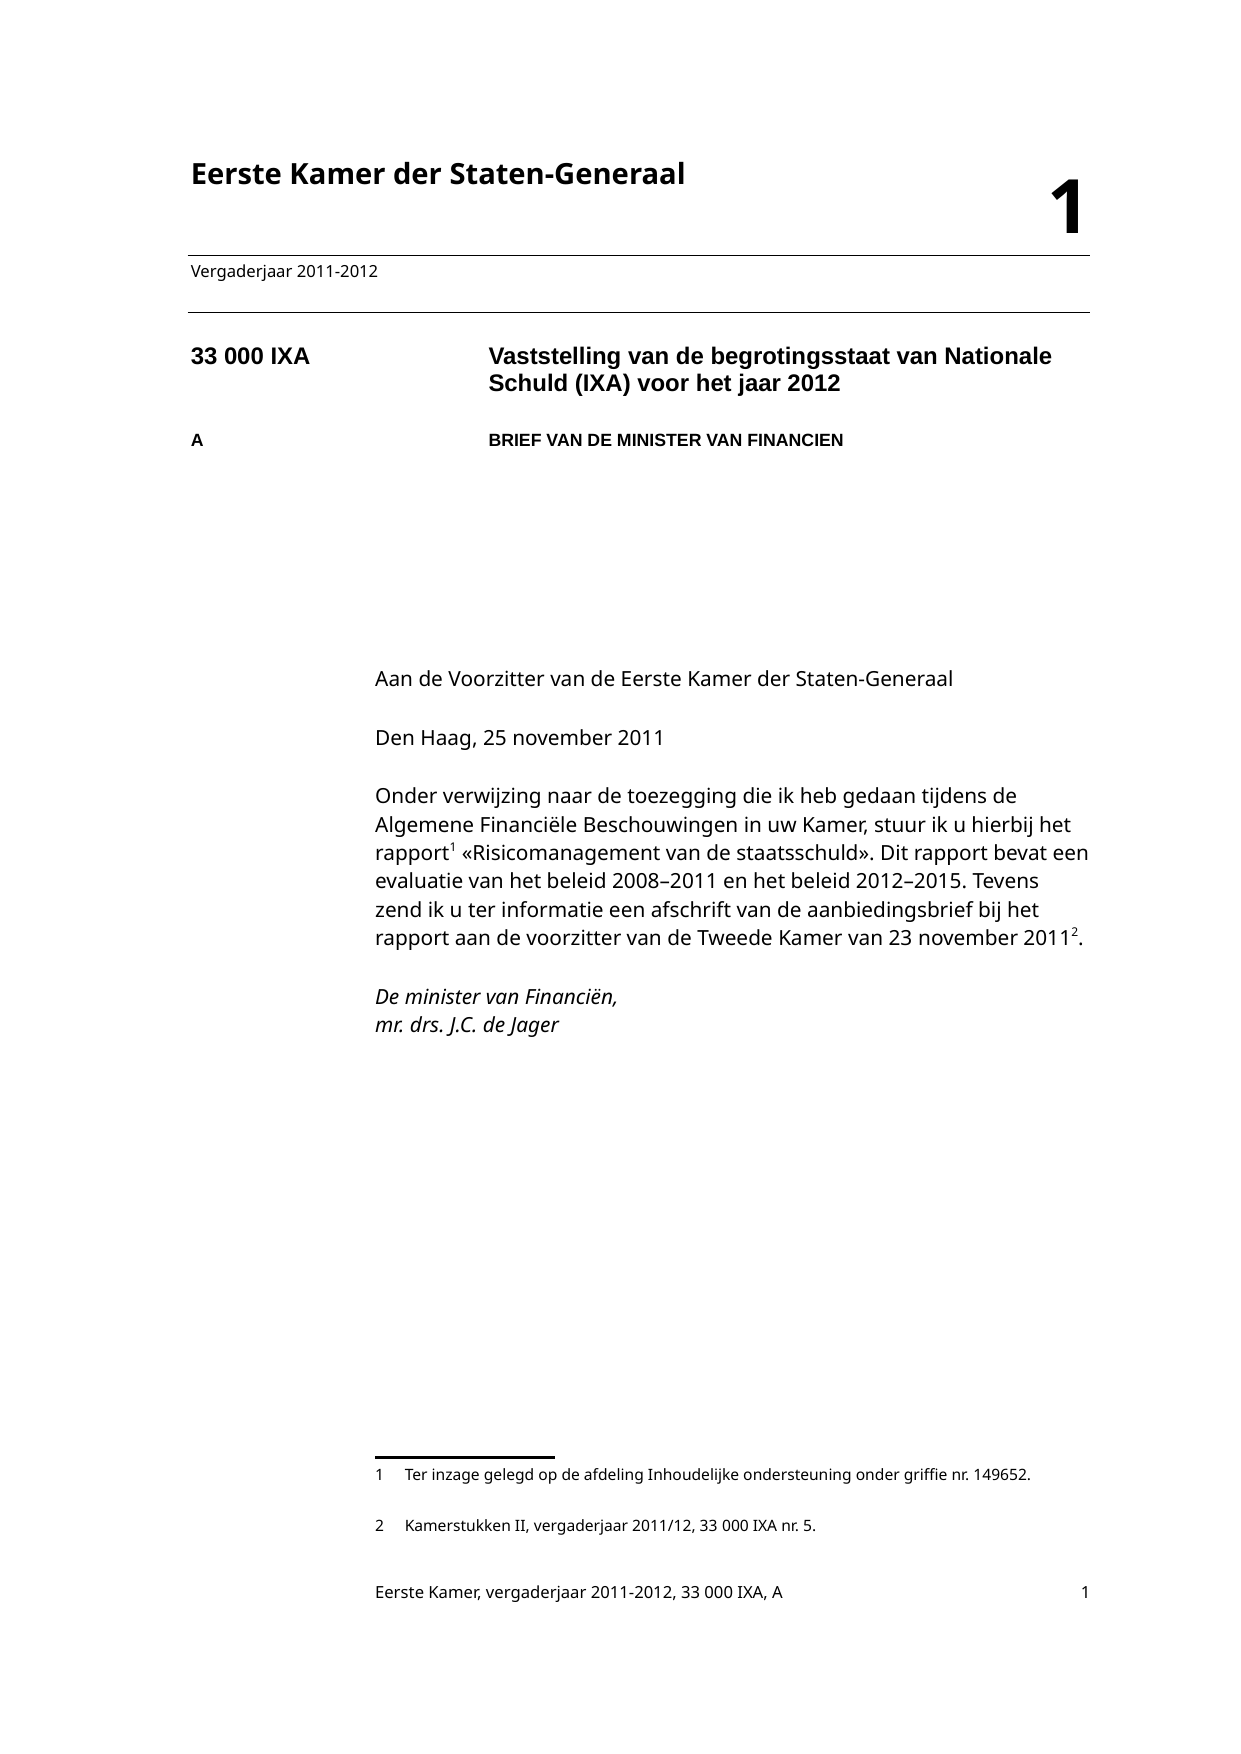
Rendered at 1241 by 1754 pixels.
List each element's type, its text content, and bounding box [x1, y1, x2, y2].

table_cell [485, 313, 1090, 339]
table_header Eerste Kamer der Staten-Generaal [188, 150, 909, 255]
text mr. drs. J.C. de Jager [375, 1010, 1090, 1039]
table_cell Vaststelling van de begrotingsstaat van Nationale Schuld (IXA) voor het jaar 2012 [485, 339, 1090, 427]
table_cell BRIEF VAN DE MINISTER VAN FINANCIEN [485, 427, 1090, 546]
text Kamerstukken II, vergaderjaar 2011/12, 33 000 IXA nr. 5. [375, 1508, 1090, 1536]
text Ter inzage gelegd op de afdeling Inhoudelijke ondersteuning onder griffie nr. 149652. [375, 1421, 1090, 1478]
text Den Haag, 25 november 2011 [375, 723, 1090, 751]
table_cell 33 000 IXA [188, 339, 485, 427]
table_cell Vergaderjaar 2011-2012 [188, 256, 485, 312]
text De minister van Financiën, [375, 982, 1090, 1010]
table_header 1 [910, 150, 1090, 255]
table_cell [485, 256, 1090, 312]
table_cell A [188, 427, 485, 546]
table_cell [188, 313, 485, 339]
text Onder verwijzing naar de toezegging die ik heb gedaan tijdens de Algemene Financiële Beschouwingen in uw Kamer, stuur ik u hierbij het rapport «Risicomanagement van de staatsschuld». Dit rapport bevat een evaluatie van het beleid 2008–2011 en het beleid 2012–2015. Tevens zend ik u ter informatie een afschrift van de aanbiedingsbrief bij het rapport aan de voorzitter van de Tweede Kamer van 23 november 2011. [375, 781, 1090, 952]
text Aan de Voorzitter van de Eerste Kamer der Staten-Generaal [375, 664, 1090, 693]
